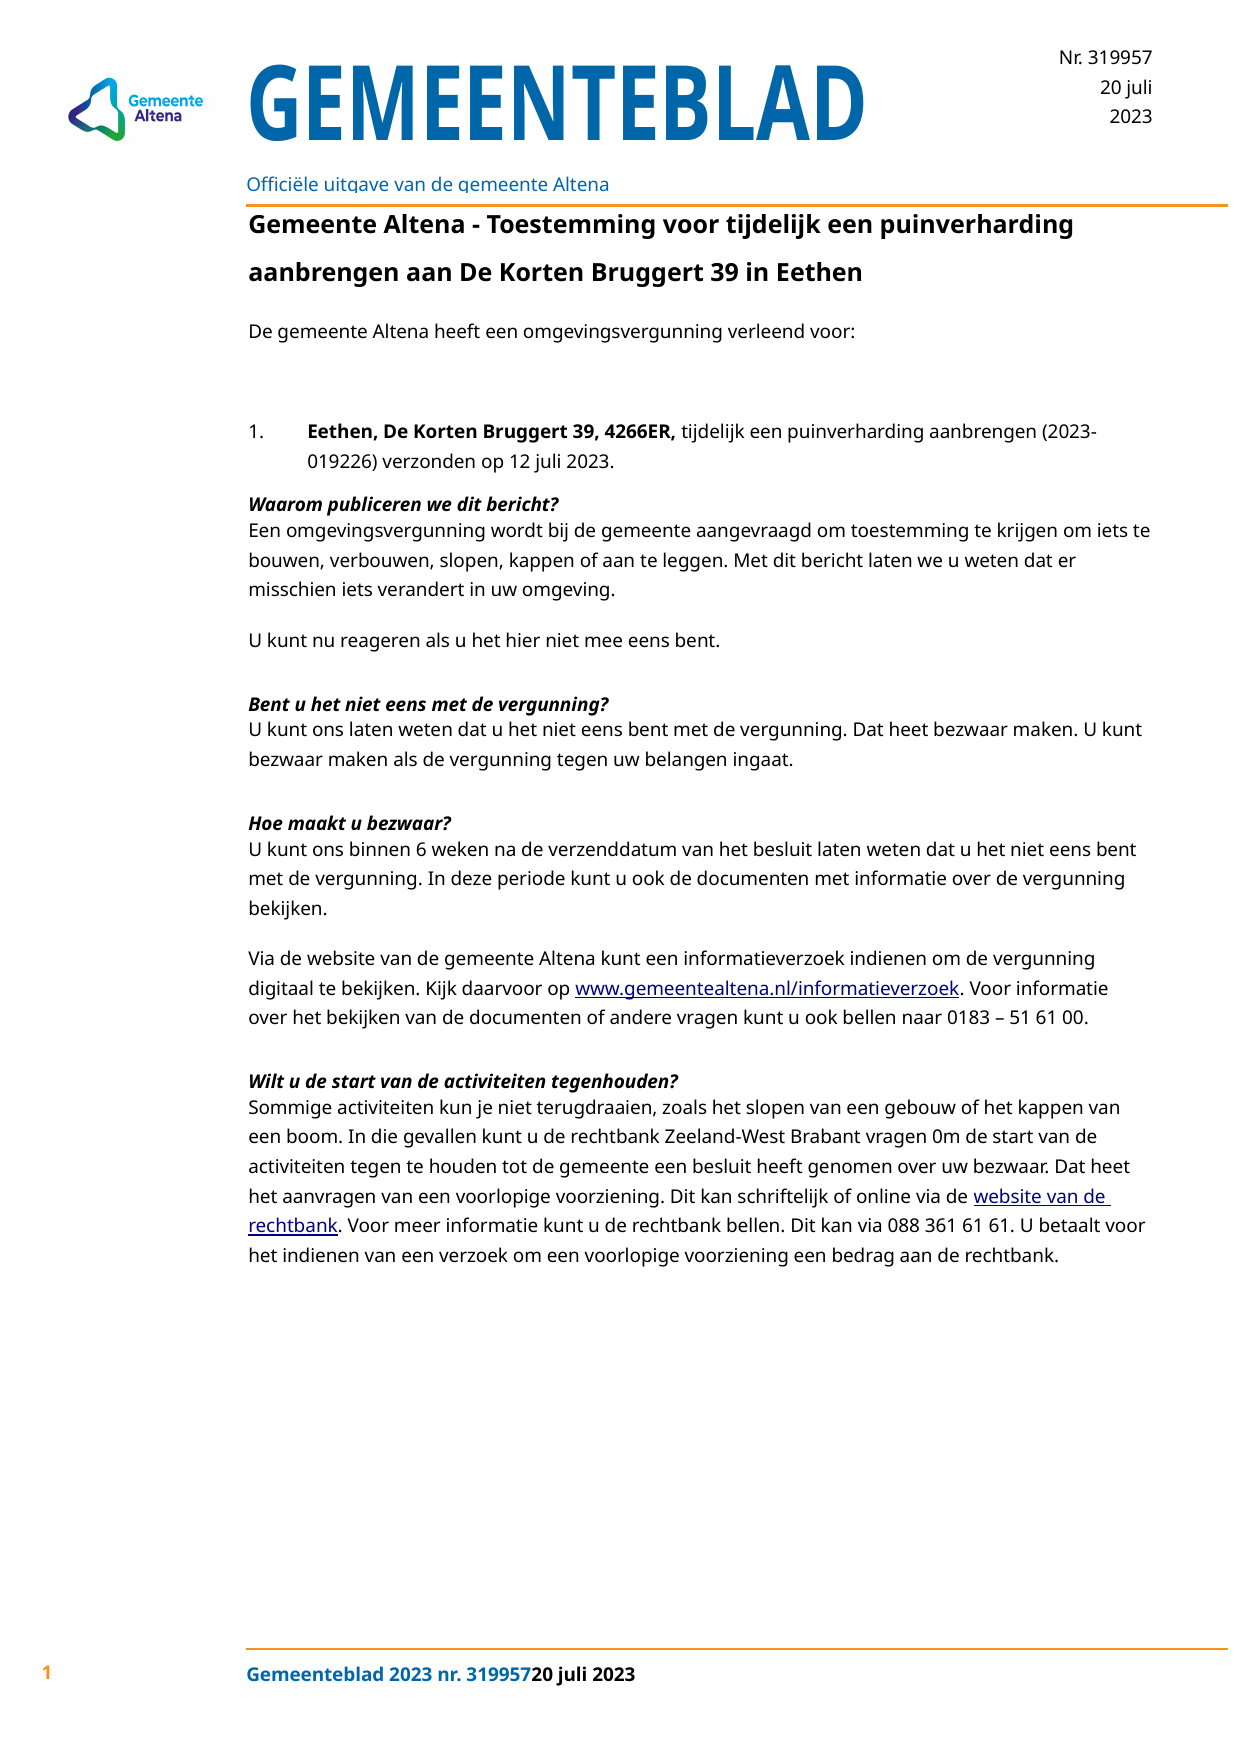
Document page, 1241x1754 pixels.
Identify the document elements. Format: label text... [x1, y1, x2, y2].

text U kunt ons laten weten dat u het niet eens bent met de vergunning. Dat heet bezwaar maken. U kunt bezwaar maken als de vergunning tegen uw belangen ingaat. [248, 716, 1152, 772]
picture [41, 47, 231, 172]
text De gemeente Altena heeft een omgevingsvergunning verleend voor: [248, 318, 1152, 344]
list Eethen, De Korten Bruggert 39, 4266ER, tijdelijk een puinverharding aanbrengen (2023-019226) verzonden op 12 juli 2023. [248, 419, 1152, 474]
text Een omgevingsvergunning wordt bij de gemeente aangevraagd om toestemming te krijgen om iets te bouwen, verbouwen, slopen, kappen of aan te leggen. Met dit bericht laten we u weten dat er misschien iets verandert in uw omgeving. [248, 517, 1152, 602]
text Via de website van de gemeente Altena kunt een informatieverzoek indienen om de vergunning digitaal te bekijken. Kijk daarvoor op www.gemeentealtena.nl/informatieverzoek. Voor informatie over het bekijken van de documenten of andere vragen kunt u ook bellen naar 0183 – 51 61 00. [248, 945, 1152, 1030]
text U kunt ons binnen 6 weken na de verzenddatum van het besluit laten weten dat u het niet eens bent met de vergunning. In deze periode kunt u ook de documenten met informatie over de vergunning bekijken. [248, 836, 1152, 921]
text Wilt u de start van de activiteiten tegenhouden? [248, 1068, 1152, 1094]
text Gemeente Altena - Toestemming voor tijdelijk een puinverharding aanbrengen aan De Korten Bruggert 39 in Eethen [248, 207, 1152, 288]
text Sommige activiteiten kun je niet terugdraaien, zoals het slopen van een gebouw of het kappen van een boom. In die gevallen kunt u de rechtbank Zeeland-West Brabant vragen 0m de start van de activiteiten tegen te houden tot de gemeente een besluit heeft genomen over uw bezwaar. Dat heet het aanvragen van een voorlopige voorziening. Dit kan schriftelijk of online via de website van de rechtbank. Voor meer informatie kunt u de rechtbank bellen. Dit kan via 088 361 61 61. U betaalt voor het indienen van een verzoek om een voorlopige voorziening een bedrag aan de rechtbank. [248, 1094, 1152, 1268]
text Hoe maakt u bezwaar? [248, 810, 1152, 836]
text Bent u het niet eens met de vergunning? [248, 691, 1152, 716]
text Waarom publiceren we dit bericht? [248, 491, 1152, 517]
text U kunt nu reageren als u het hier niet mee eens bent. [248, 627, 1152, 652]
